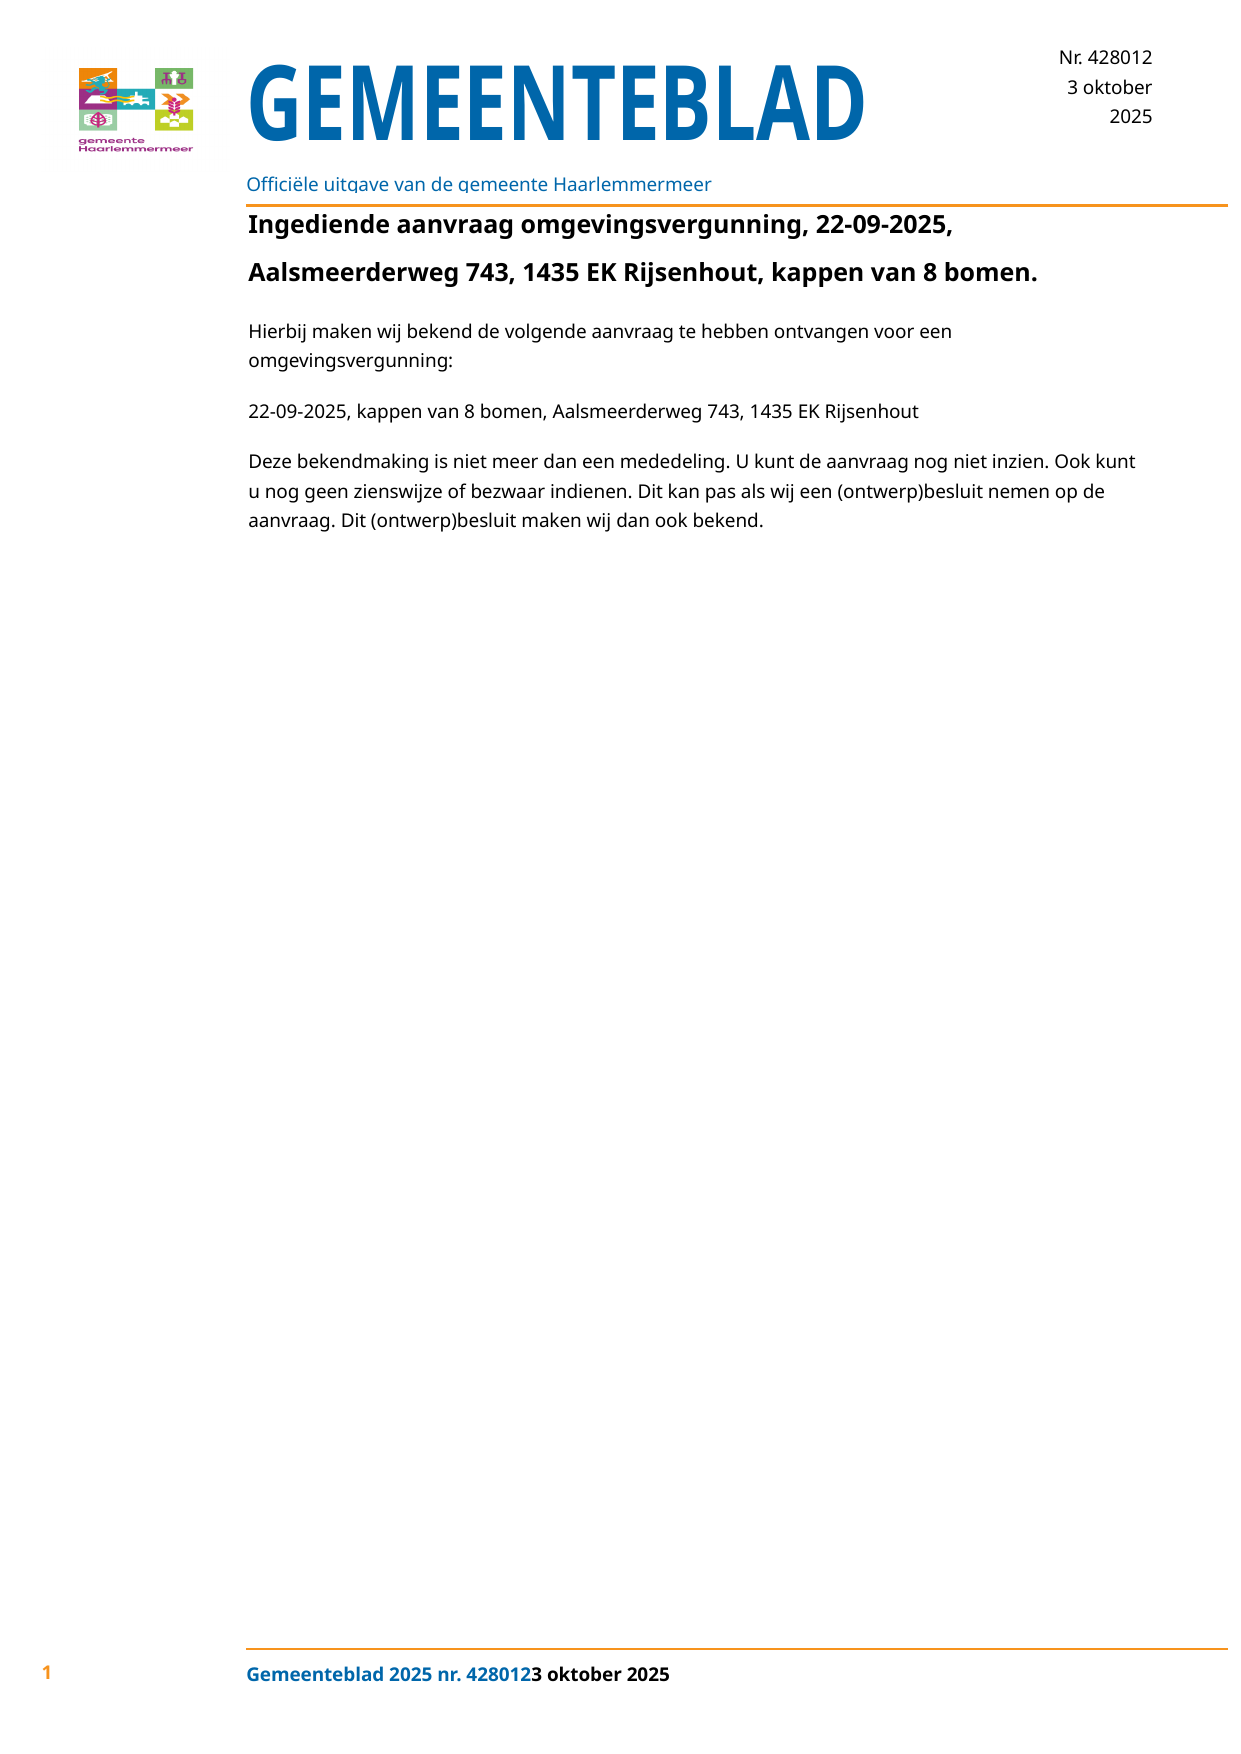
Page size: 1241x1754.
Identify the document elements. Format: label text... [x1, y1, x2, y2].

text 22-09-2025, kappen van 8 bomen, Aalsmeerderweg 743, 1435 EK Rijsenhout [248, 398, 1152, 424]
text Ingediende aanvraag omgevingsvergunning, 22-09-2025, Aalsmeerderweg 743, 1435 EK Rijsenhout, kappen van 8 bomen. [248, 207, 1152, 288]
text Hierbij maken wij bekend de volgende aanvraag te hebben ontvangen voor een omgevingsvergunning: [248, 318, 1152, 373]
picture [41, 47, 231, 172]
text Deze bekendmaking is niet meer dan een mededeling. U kunt de aanvraag nog niet inzien. Ook kunt u nog geen zienswijze of bezwaar indienen. Dit kan pas als wij een (ontwerp)besluit nemen op de aanvraag. Dit (ontwerp)besluit maken wij dan ook bekend. [248, 448, 1152, 533]
